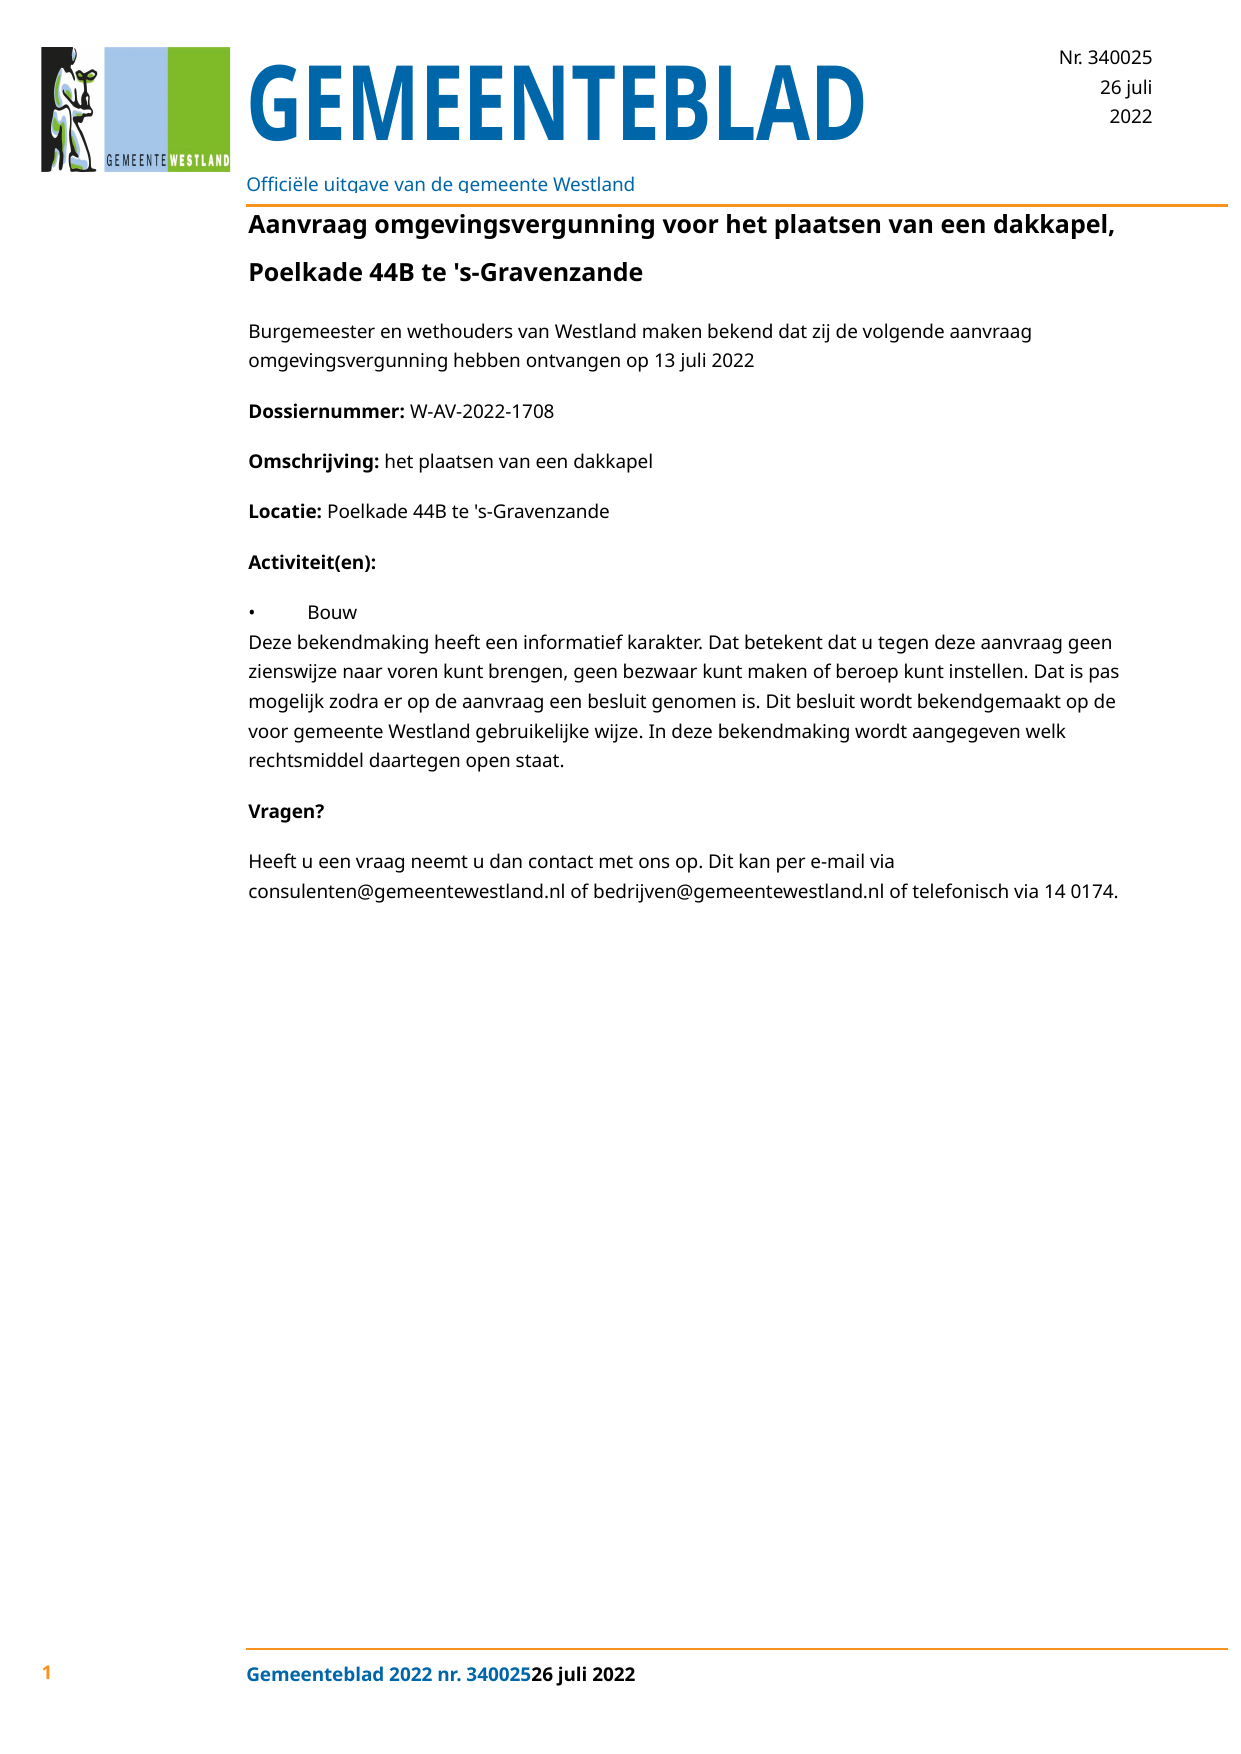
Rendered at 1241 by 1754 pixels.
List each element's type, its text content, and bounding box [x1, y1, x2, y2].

text Activiteit(en): [248, 549, 1152, 575]
text Locatie: Poelkade 44B te 's-Gravenzande [248, 499, 1152, 524]
text Aanvraag omgevingsvergunning voor het plaatsen van een dakkapel, Poelkade 44B te 's-Gravenzande [248, 207, 1152, 288]
text Vragen? [248, 798, 1152, 824]
text Deze bekendmaking heeft een informatief karakter. Dat betekent dat u tegen deze aanvraag geen zienswijze naar voren kunt brengen, geen bezwaar kunt maken of beroep kunt instellen. Dat is pas mogelijk zodra er op de aanvraag een besluit genomen is. Dit besluit wordt bekendgemaakt op de voor gemeente Westland gebruikelijke wijze. In deze bekendmaking wordt aangegeven welk rechtsmiddel daartegen open staat. [248, 629, 1152, 773]
text Dossiernummer: W-AV-2022-1708 [248, 398, 1152, 424]
picture [41, 47, 231, 172]
text Heeft u een vraag neemt u dan contact met ons op. Dit kan per e-mail via consulenten@gemeentewestland.nl of bedrijven@gemeentewestland.nl of telefonisch via 14 0174. [248, 848, 1152, 904]
text Burgemeester en wethouders van Westland maken bekend dat zij de volgende aanvraag omgevingsvergunning hebben ontvangen op 13 juli 2022 [248, 318, 1152, 373]
text Omschrijving: het plaatsen van een dakkapel [248, 448, 1152, 474]
list Bouw [248, 599, 1152, 625]
